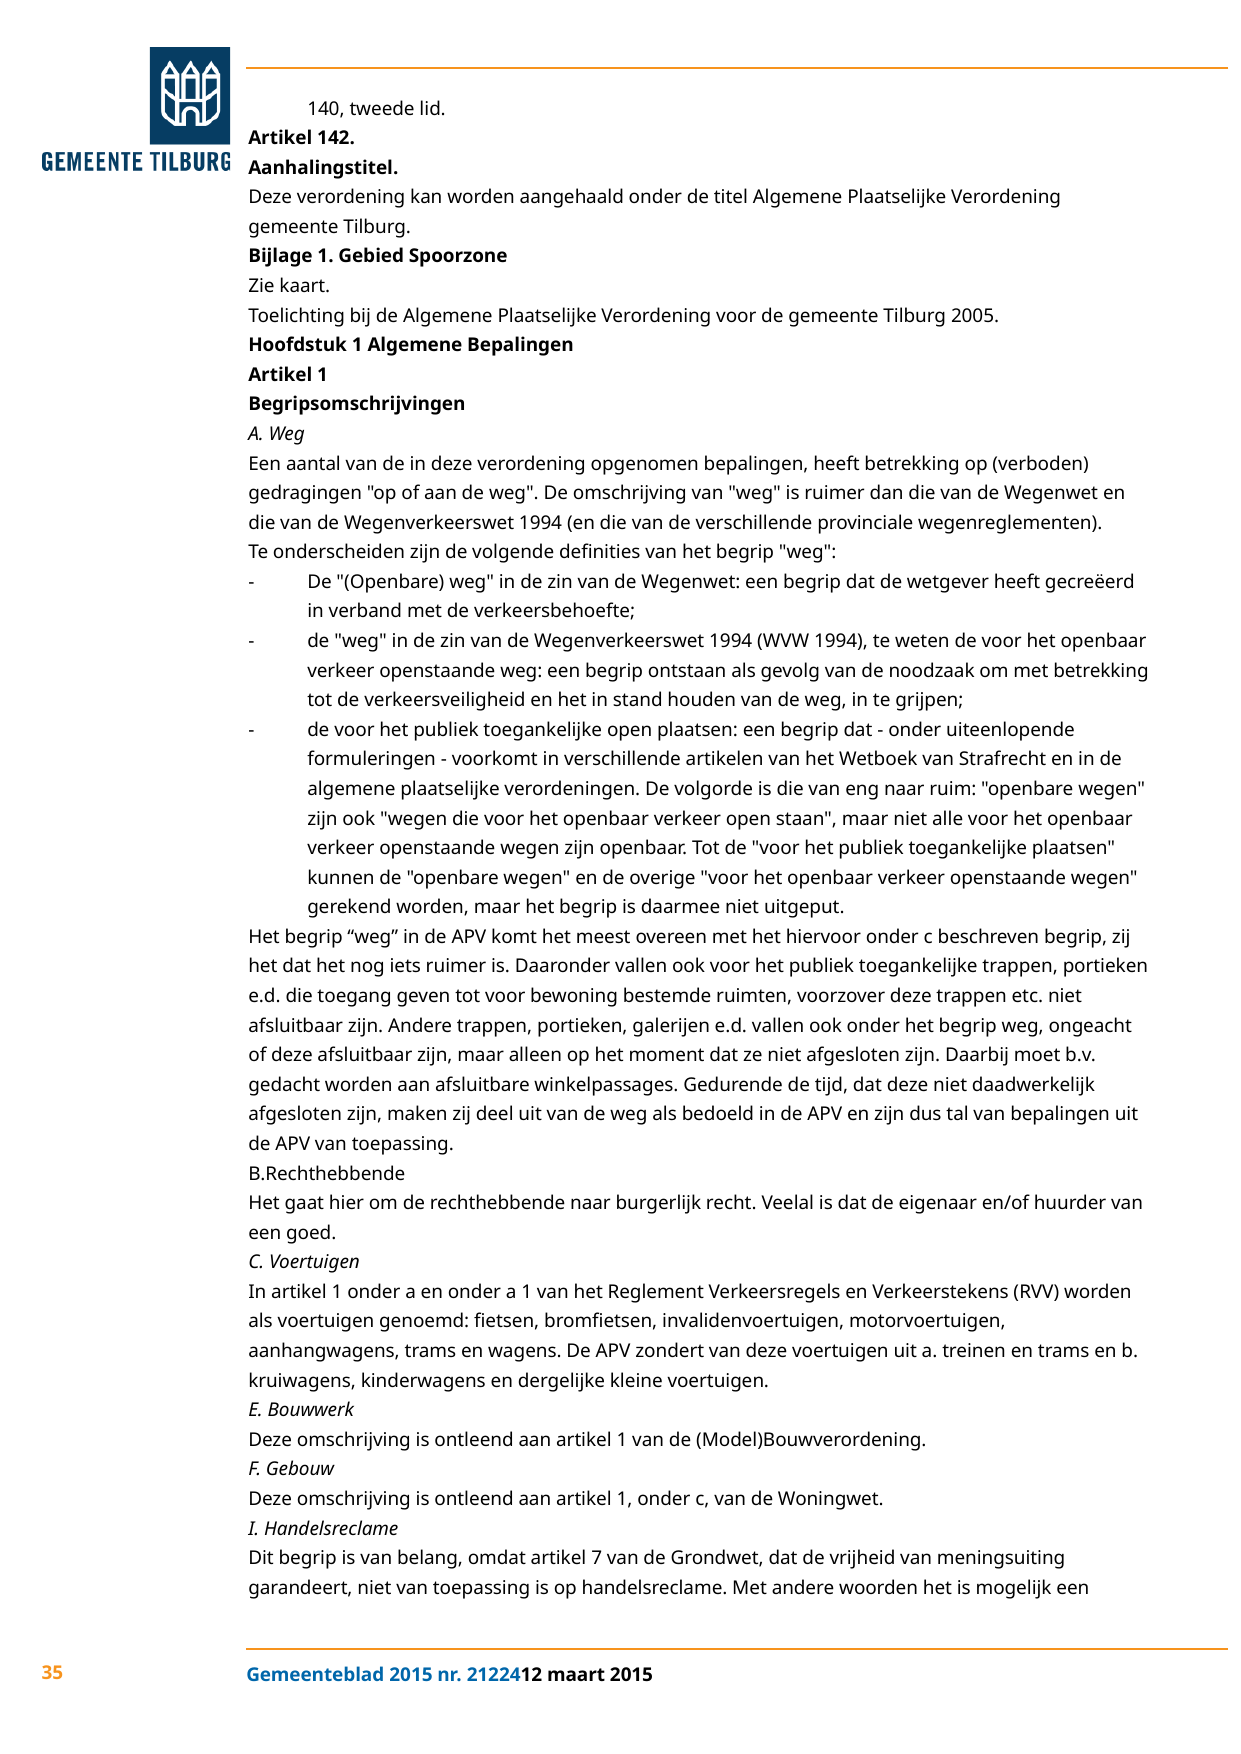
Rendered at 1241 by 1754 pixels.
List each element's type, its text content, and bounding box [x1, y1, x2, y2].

text B.Rechthebbende [248, 1160, 1152, 1186]
text Zie kaart. [248, 272, 1152, 298]
text Deze omschrijving is ontleend aan artikel 1 van de (Model)Bouwverordening. [248, 1426, 1152, 1452]
text E. Bouwwerk [248, 1396, 1152, 1422]
list de "weg" in de zin van de Wegenverkeerswet 1994 (WVW 1994), te weten de voor het openbaar verkeer openstaande weg: een begrip ontstaan als gevolg van de noodzaak om met betrekking tot de verkeersveiligheid en het in stand houden van de weg, in te grijpen; [248, 627, 1152, 712]
text Aanhalingstitel. [248, 154, 1152, 180]
text Begripsomschrijvingen [248, 391, 1152, 416]
text Artikel 142. [248, 124, 1152, 150]
text Deze omschrijving is ontleend aan artikel 1, onder c, van de Woningwet. [248, 1485, 1152, 1511]
text Te onderscheiden zijn de volgende definities van het begrip "weg": [248, 538, 1152, 564]
text Toelichting bij de Algemene Plaatselijke Verordening voor de gemeente Tilburg 2005. [248, 302, 1152, 328]
text Bijlage 1. Gebied Spoorzone [248, 243, 1152, 268]
text Deze verordening kan worden aangehaald onder de titel Algemene Plaatselijke Verordening gemeente Tilburg. [248, 183, 1152, 239]
text Het begrip “weg” in de APV komt het meest overeen met het hiervoor onder c beschreven begrip, zij het dat het nog iets ruimer is. Daaronder vallen ook voor het publiek toegankelijke trappen, portieken e.d. die toegang geven tot voor bewoning bestemde ruimten, voorzover deze trappen etc. niet afsluitbaar zijn. Andere trappen, portieken, galerijen e.d. vallen ook onder het begrip weg, ongeacht of deze afsluitbaar zijn, maar alleen op het moment dat ze niet afgesloten zijn. Daarbij moet b.v. gedacht worden aan afsluitbare winkelpassages. Gedurende de tijd, dat deze niet daadwerkelijk afgesloten zijn, maken zij deel uit van de weg als bedoeld in de APV en zijn dus tal van bepalingen uit de APV van toepassing. [248, 923, 1152, 1156]
text Dit begrip is van belang, omdat artikel 7 van de Grondwet, dat de vrijheid van meningsuiting garandeert, niet van toepassing is op handelsreclame. Met andere woorden het is mogelijk een [248, 1544, 1152, 1600]
text A. Weg [248, 420, 1152, 446]
picture [41, 47, 231, 172]
text Artikel 1 [248, 361, 1152, 387]
list 140, tweede lid. [248, 95, 1152, 121]
text C. Voertuigen [248, 1248, 1152, 1274]
text Een aantal van de in deze verordening opgenomen bepalingen, heeft betrekking op (verboden) gedragingen "op of aan de weg". De omschrijving van "weg" is ruimer dan die van de Wegenwet en die van de Wegenverkeerswet 1994 (en die van de verschillende provinciale wegenreglementen). [248, 450, 1152, 535]
text F. Gebouw [248, 1456, 1152, 1481]
text I. Handelsreclame [248, 1515, 1152, 1541]
text In artikel 1 onder a en onder a 1 van het Reglement Verkeersregels en Verkeerstekens (RVV) worden als voertuigen genoemd: fietsen, bromfietsen, invalidenvoertuigen, motorvoertuigen, aanhangwagens, trams en wagens. De APV zondert van deze voertuigen uit a. treinen en trams en b. kruiwagens, kinderwagens en dergelijke kleine voertuigen. [248, 1278, 1152, 1393]
text Het gaat hier om de rechthebbende naar burgerlijk recht. Veelal is dat de eigenaar en/of huurder van een goed. [248, 1189, 1152, 1245]
text Hoofdstuk 1 Algemene Bepalingen [248, 331, 1152, 357]
list de voor het publiek toegankelijke open plaatsen: een begrip dat - onder uiteenlopende formuleringen - voorkomt in verschillende artikelen van het Wetboek van Strafrecht en in de algemene plaatselijke verordeningen. De volgorde is die van eng naar ruim: "openbare wegen" zijn ook "wegen die voor het openbaar verkeer open staan", maar niet alle voor het openbaar verkeer openstaande wegen zijn openbaar. Tot de "voor het publiek toegankelijke plaatsen" kunnen de "openbare wegen" en de overige "voor het openbaar verkeer openstaande wegen" gerekend worden, maar het begrip is daarmee niet uitgeput. [248, 716, 1152, 919]
list De "(Openbare) weg" in de zin van de Wegenwet: een begrip dat de wetgever heeft gecreëerd in verband met de verkeersbehoefte; [248, 568, 1152, 623]
